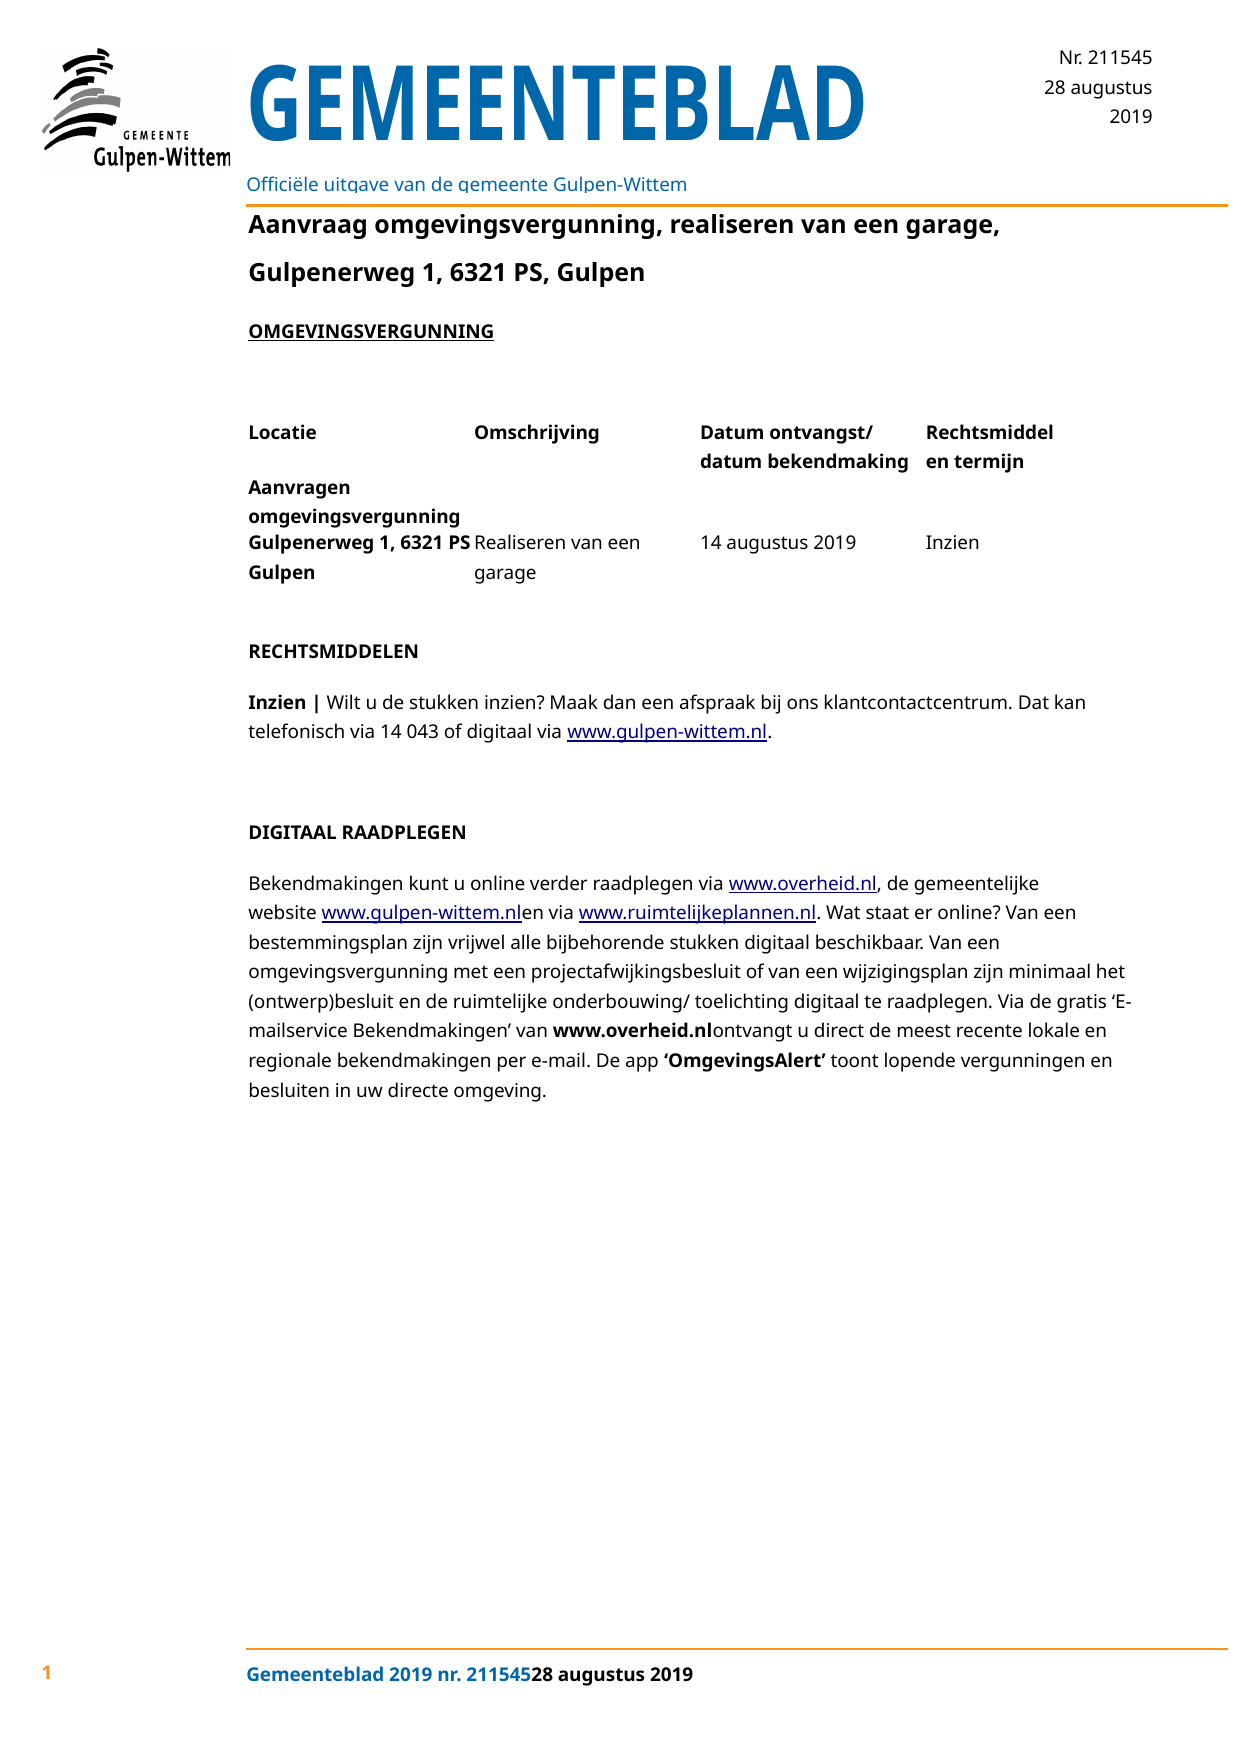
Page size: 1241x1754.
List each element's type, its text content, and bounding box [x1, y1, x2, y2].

text Inzien | Wilt u de stukken inzien? Maak dan een afspraak bij ons klantcontactcentrum. Dat kan telefonisch via 14 043 of digitaal via www.gulpen-wittem.nl. [248, 689, 1152, 744]
text OMGEVINGSVERGUNNING [248, 318, 1152, 344]
table_header Rechtsmiddel en termijn [926, 419, 1152, 474]
text RECHTSMIDDELEN [248, 638, 1152, 664]
table_cell [474, 474, 700, 529]
picture [41, 47, 231, 172]
text DIGITAAL RAADPLEGEN [248, 819, 1152, 845]
table_header Datum ontvangst/ datum bekendmaking [700, 419, 926, 474]
table_header Locatie [248, 419, 474, 474]
table_header Omschrijving [474, 419, 700, 474]
table_cell 14 augustus 2019 [700, 530, 926, 585]
table_cell Inzien [926, 530, 1152, 585]
table_cell Gulpenerweg 1, 6321 PS Gulpen [248, 530, 474, 585]
table_cell Realiseren van een garage [474, 530, 700, 585]
table_cell [700, 474, 926, 529]
text Aanvraag omgevingsvergunning, realiseren van een garage, Gulpenerweg 1, 6321 PS, Gulpen [248, 207, 1152, 288]
table_cell [926, 474, 1152, 529]
table_cell Aanvragen omgevingsvergunning [248, 474, 474, 529]
text Bekendmakingen kunt u online verder raadplegen via www.overheid.nl, de gemeentelijke website www.gulpen-wittem.nlen via www.ruimtelijkeplannen.nl. Wat staat er online? Van een bestemmingsplan zijn vrijwel alle bijbehorende stukken digitaal beschikbaar. Van een omgevingsvergunning met een projectafwijkingsbesluit of van een wijzigingsplan zijn minimaal het (ontwerp)besluit en de ruimtelijke onderbouwing/ toelichting digitaal te raadplegen. Via de gratis ‘E-mailservice Bekendmakingen’ van www.overheid.nlontvangt u direct de meest recente lokale en regionale bekendmakingen per e-mail. De app ‘OmgevingsAlert’ toont lopende vergunningen en besluiten in uw directe omgeving. [248, 870, 1152, 1102]
